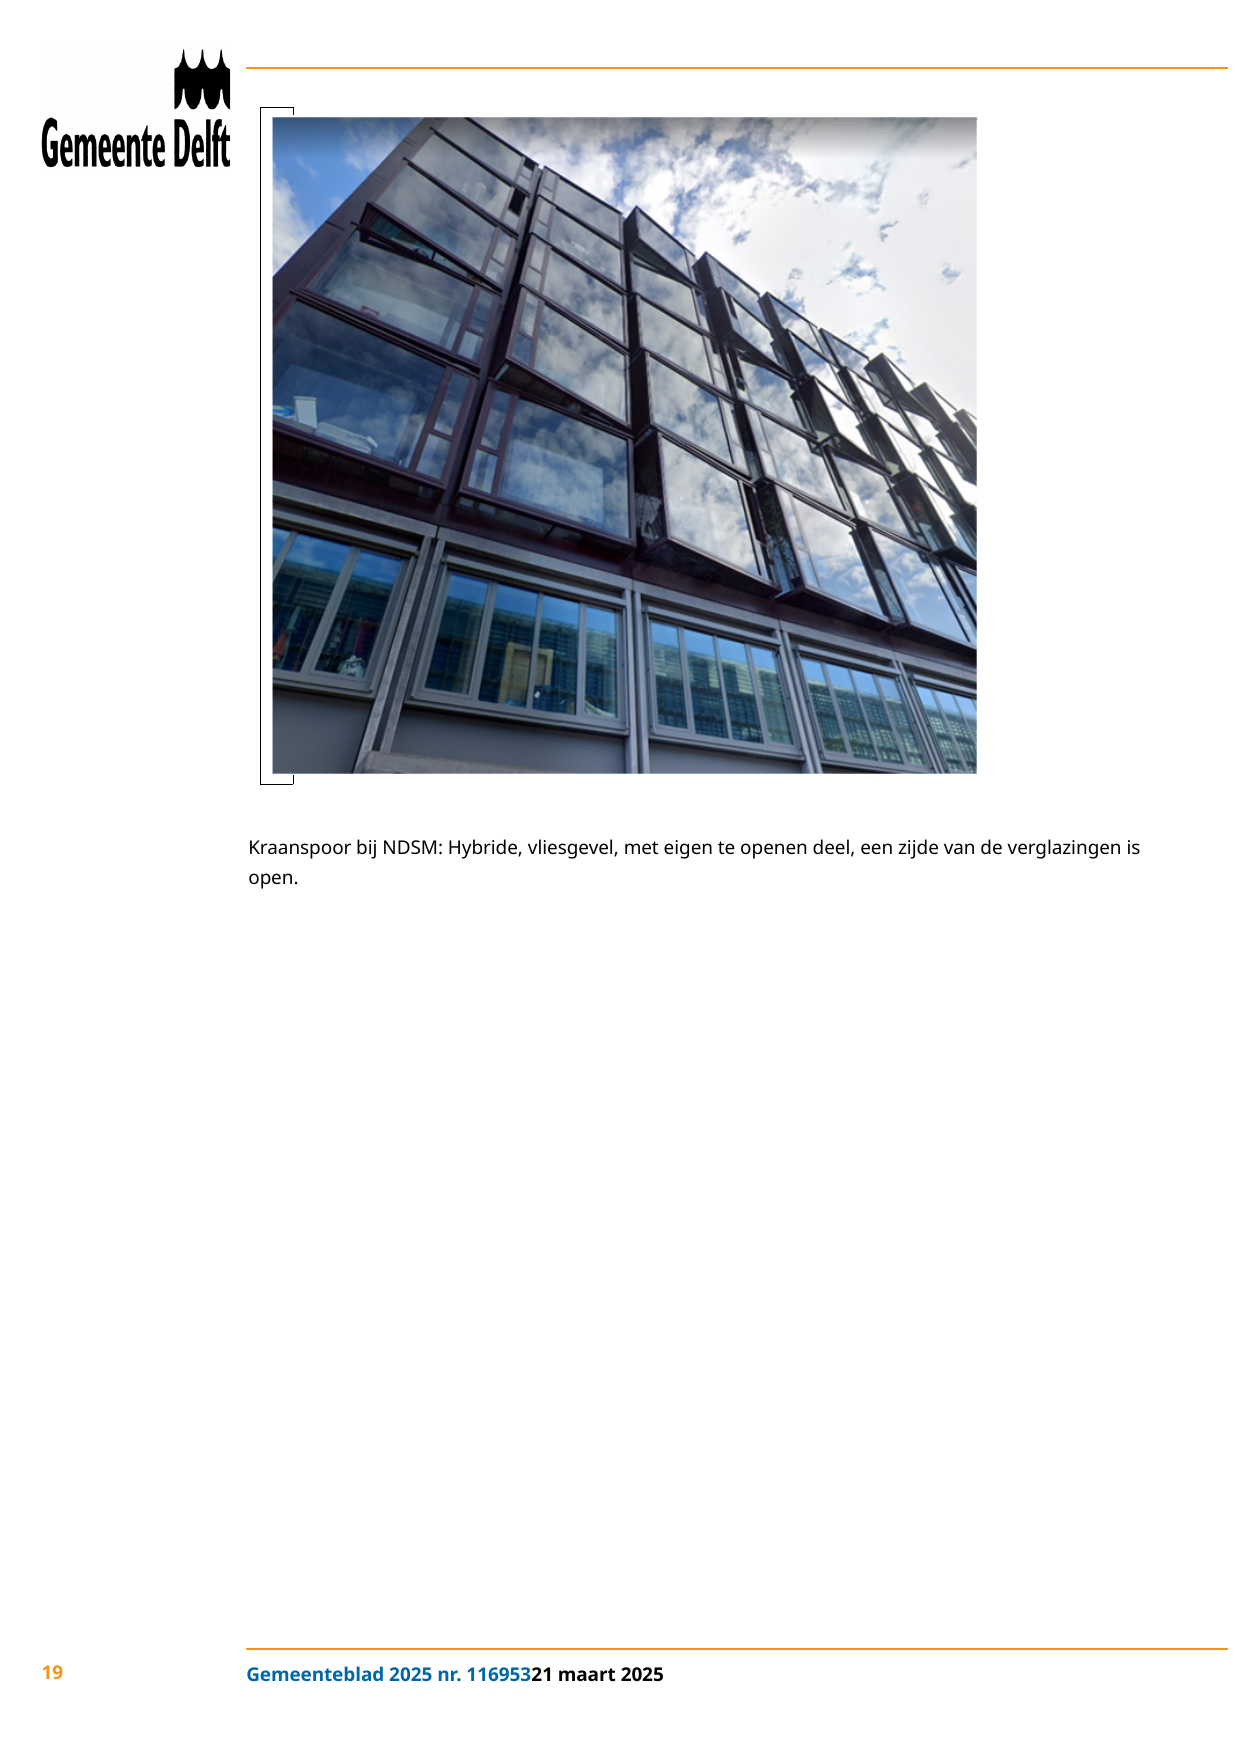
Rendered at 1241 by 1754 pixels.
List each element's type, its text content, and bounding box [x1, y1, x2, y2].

text Kraanspoor bij NDSM: Hybride, vliesgevel, met eigen te openen deel, een zijde van de verglazingen is open. [248, 834, 1152, 890]
picture [268, 115, 978, 775]
picture [41, 47, 231, 172]
